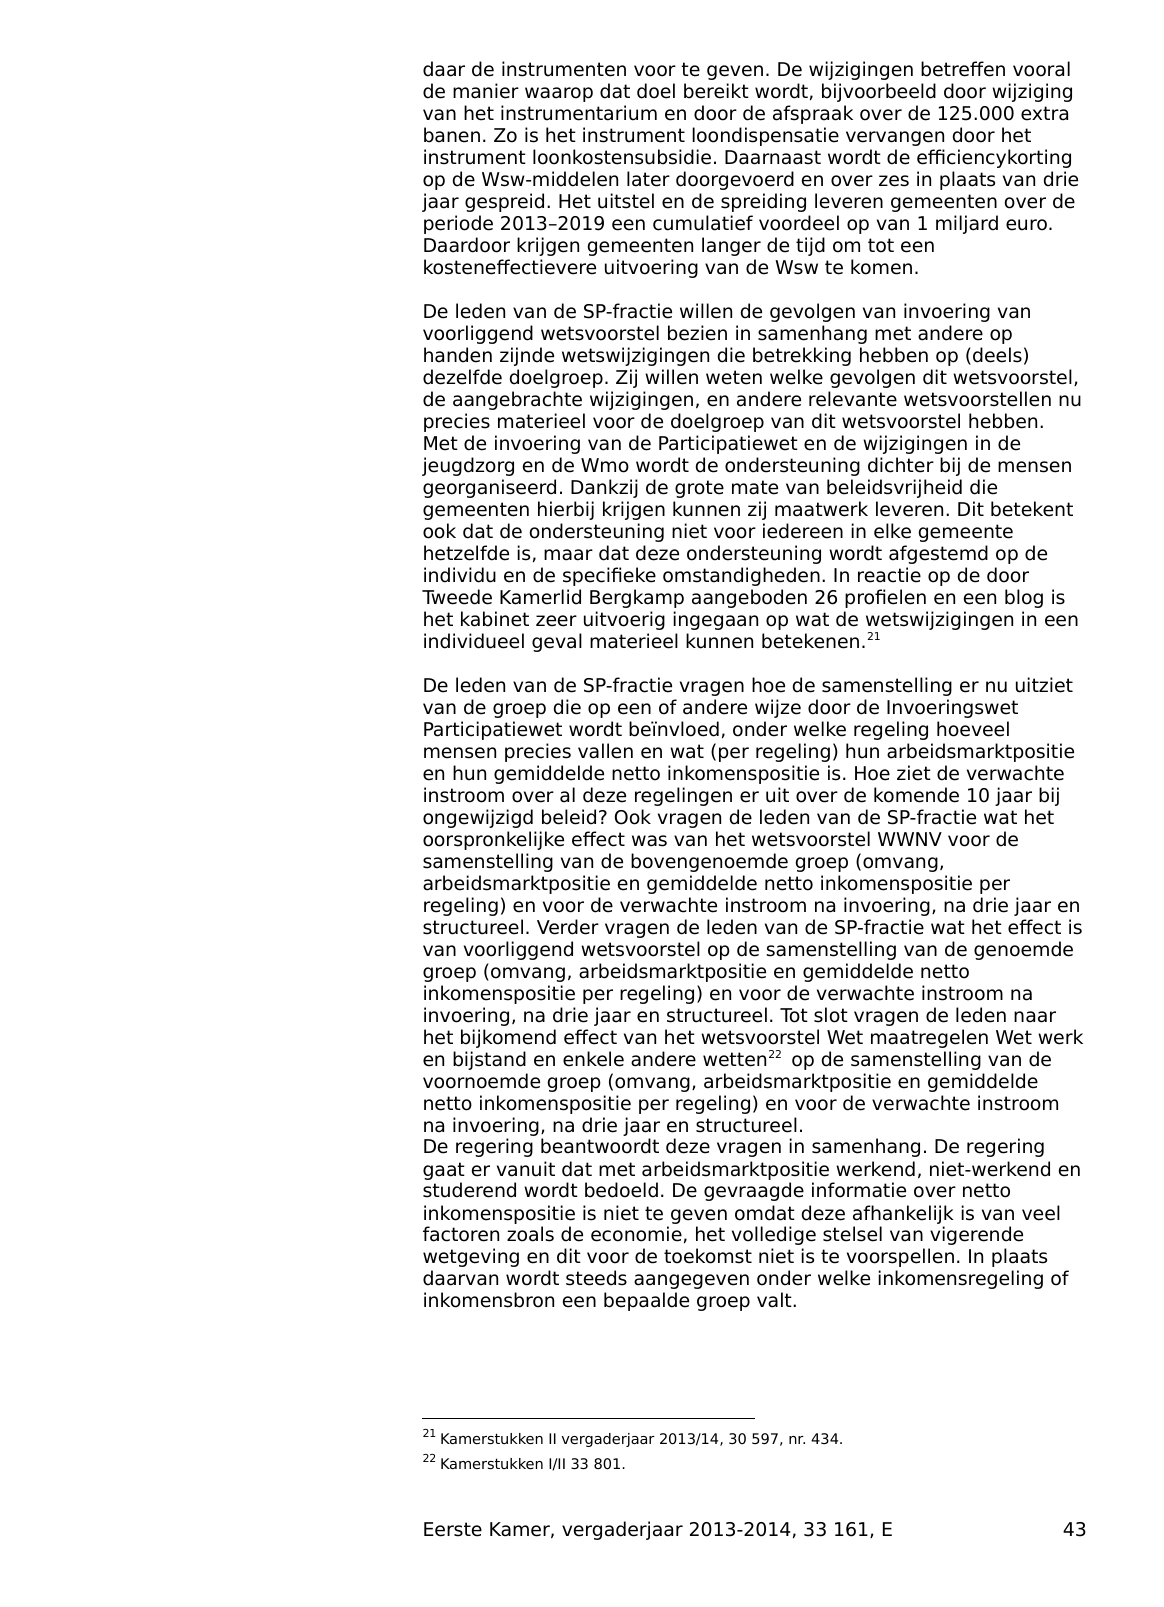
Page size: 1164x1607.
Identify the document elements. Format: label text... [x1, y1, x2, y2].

text De leden van de SP-fractie vragen hoe de samenstelling er nu uitziet van de groep die op een of andere wijze door de Invoeringswet Participatiewet wordt beïnvloed, onder welke regeling hoeveel mensen precies vallen en wat (per regeling) hun arbeidsmarktpositie en hun gemiddelde netto inkomenspositie is. Hoe ziet de verwachte instroom over al deze regelingen er uit over de komende 10 jaar bij ongewijzigd beleid? Ook vragen de leden van de SP-fractie wat het oorspronkelijke effect was van het wetsvoorstel WWNV voor de samenstelling van de bovengenoemde groep (omvang, arbeidsmarktpositie en gemiddelde netto inkomenspositie per regeling) en voor de verwachte instroom na invoering, na drie jaar en structureel. Verder vragen de leden van de SP-fractie wat het effect is van voorliggend wetsvoorstel op de samenstelling van de genoemde groep (omvang, arbeidsmarktpositie en gemiddelde netto inkomenspositie per regeling) en voor de verwachte instroom na invoering, na drie jaar en structureel. Tot slot vragen de leden naar het bijkomend effect van het wetsvoorstel Wet maatregelen Wet werk en bijstand en enkele andere wetten op de samenstelling van de voornoemde groep (omvang, arbeidsmarktpositie en gemiddelde netto inkomenspositie per regeling) en voor de verwachte instroom na invoering, na drie jaar en structureel. [422, 675, 1087, 1136]
text Kamerstukken II vergaderjaar 2013/14, 30 597, nr. 434. [422, 1427, 1087, 1449]
text Kamerstukken I/II 33 801. [422, 1452, 1087, 1474]
text De leden van de SP-fractie willen de gevolgen van invoering van voorliggend wetsvoorstel bezien in samenhang met andere op handen zijnde wetswijzigingen die betrekking hebben op (deels) dezelfde doelgroep. Zij willen weten welke gevolgen dit wetsvoorstel, de aangebrachte wijzigingen, en andere relevante wetsvoorstellen nu precies materieel voor de doelgroep van dit wetsvoorstel hebben. [422, 301, 1087, 433]
text Met de invoering van de Participatiewet en de wijzigingen in de jeugdzorg en de Wmo wordt de ondersteuning dichter bij de mensen georganiseerd. Dankzij de grote mate van beleidsvrijheid die gemeenten hierbij krijgen kunnen zij maatwerk leveren. Dit betekent ook dat de ondersteuning niet voor iedereen in elke gemeente hetzelfde is, maar dat deze ondersteuning wordt afgestemd op de individu en de specifieke omstandigheden. In reactie op de door Tweede Kamerlid Bergkamp aangeboden 26 profielen en een blog is het kabinet zeer uitvoerig ingegaan op wat de wetswijzigingen in een individueel geval materieel kunnen betekenen. [422, 433, 1087, 653]
text daar de instrumenten voor te geven. De wijzigingen betreffen vooral de manier waarop dat doel bereikt wordt, bijvoorbeeld door wijziging van het instrumentarium en door de afspraak over de 125.000 extra banen. Zo is het instrument loondispensatie vervangen door het instrument loonkostensubsidie. Daarnaast wordt de efficiencykorting op de Wsw-middelen later doorgevoerd en over zes in plaats van drie jaar gespreid. Het uitstel en de spreiding leveren gemeenten over de periode 2013–2019 een cumulatief voordeel op van 1 miljard euro. Daardoor krijgen gemeenten langer de tijd om tot een kosteneffectievere uitvoering van de Wsw te komen. [422, 59, 1087, 279]
text De regering beantwoordt deze vragen in samenhang. De regering gaat er vanuit dat met arbeidsmarktpositie werkend, niet-werkend en studerend wordt bedoeld. De gevraagde informatie over netto inkomenspositie is niet te geven omdat deze afhankelijk is van veel factoren zoals de economie, het volledige stelsel van vigerende wetgeving en dit voor de toekomst niet is te voorspellen. In plaats daarvan wordt steeds aangegeven onder welke inkomensregeling of inkomensbron een bepaalde groep valt. [422, 1136, 1087, 1312]
